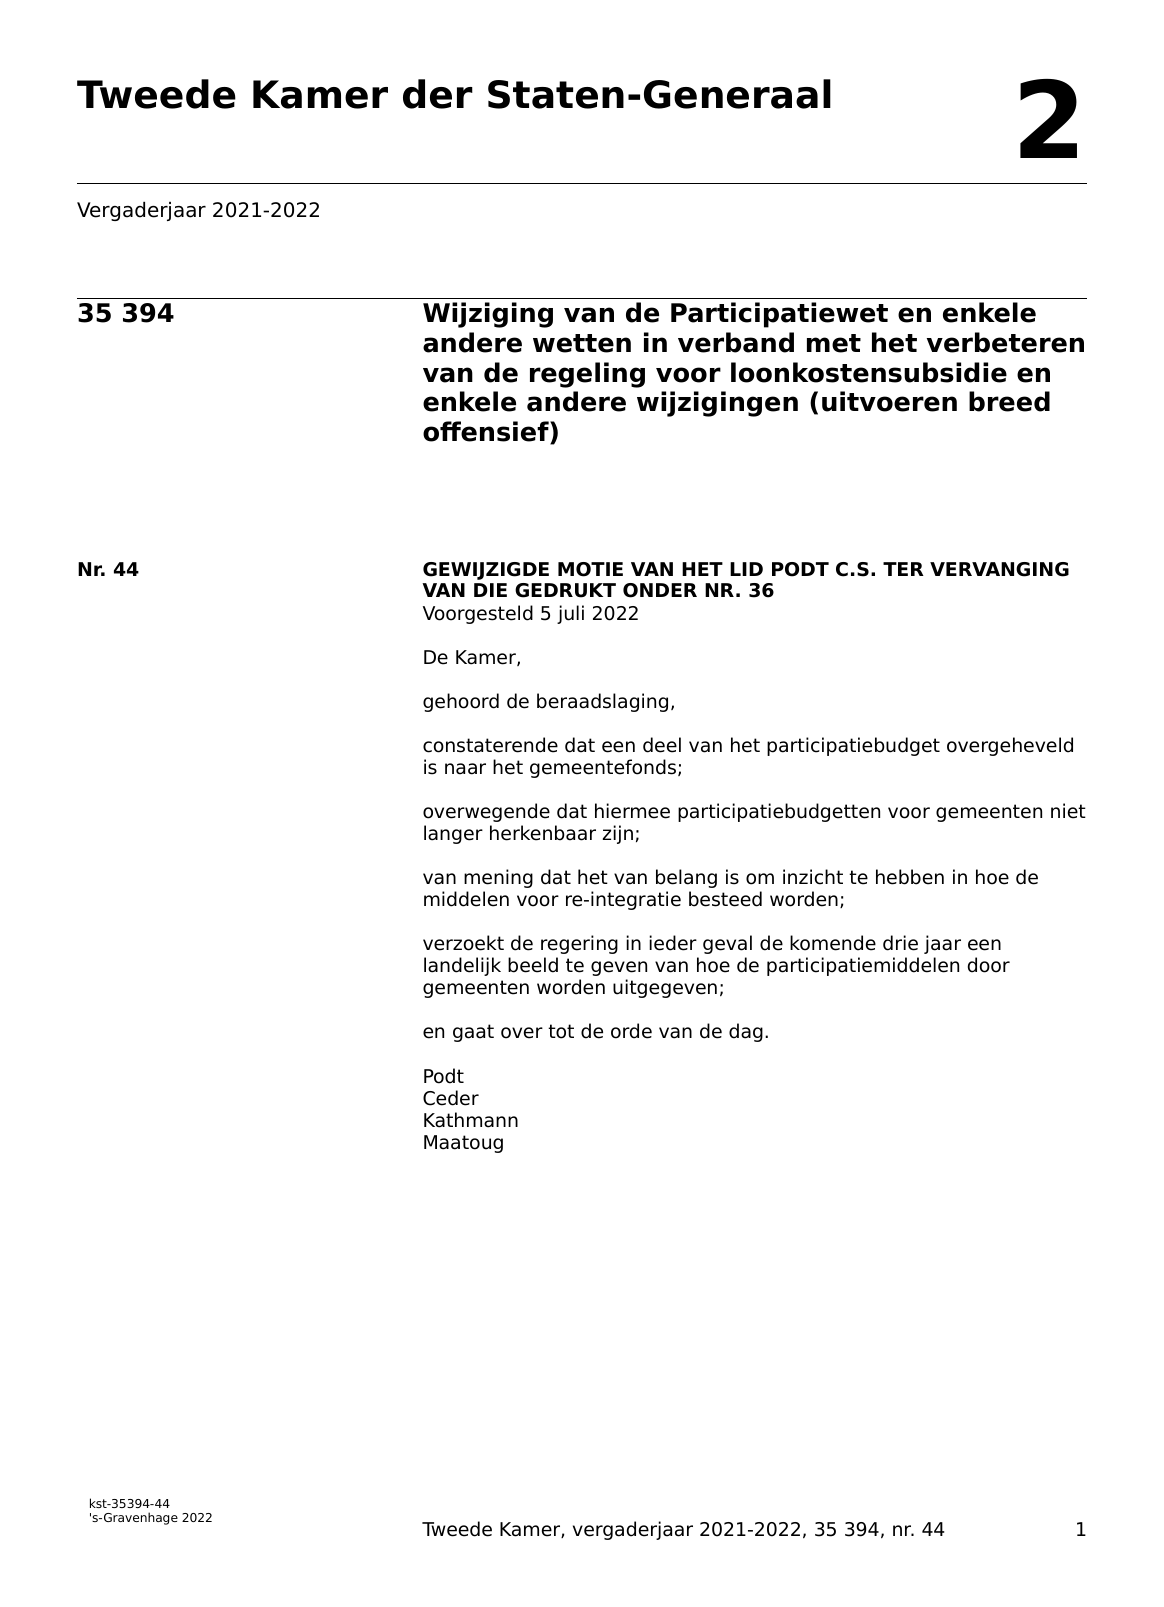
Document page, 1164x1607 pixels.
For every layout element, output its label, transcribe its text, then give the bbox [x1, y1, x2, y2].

text verzoekt de regering in ieder geval de komende drie jaar een landelijk beeld te geven van hoe de participatiemiddelen door gemeenten worden uitgegeven; [422, 933, 1087, 999]
text van mening dat het van belang is om inzicht te hebben in hoe de middelen voor re-integratie besteed worden; [422, 867, 1087, 911]
table_header Tweede Kamer der Staten-Generaal [77, 59, 886, 183]
table_cell Vergaderjaar 2021-2022 [77, 184, 1087, 298]
text Voorgesteld 5 juli 2022 [422, 602, 1087, 624]
text De Kamer, [422, 647, 1087, 668]
text gehoord de beraadslaging, [422, 691, 1087, 713]
text overwegende dat hiermee participatiebudgetten voor gemeenten niet langer herkenbaar zijn; [422, 801, 1087, 845]
text 's-Gravenhage 2022 [88, 1511, 323, 1525]
text Kathmann [422, 1109, 1087, 1132]
text kst-35394-44 [88, 1497, 323, 1511]
text Ceder [422, 1088, 1087, 1109]
text Podt [422, 1066, 1087, 1088]
text Maatoug [422, 1132, 1087, 1153]
table_header 2 [886, 59, 1087, 183]
subtitle Nr. 44 GEWIJZIGDE MOTIE VAN HET LID PODT C.S. TER VERVANGING VAN DIE GEDRUKT ONDER NR. 36 [77, 558, 1087, 602]
text constaterende dat een deel van het participatiebudget overgeheveld is naar het gemeentefonds; [422, 735, 1087, 779]
subtitle 35 394 Wijziging van de Participatiewet en enkele andere wetten in verband met het verbeteren van de regeling voor loonkostensubsidie en enkele andere wijzigingen (uitvoeren breed offensief) [77, 299, 1087, 447]
text en gaat over tot de orde van de dag. [422, 1021, 1087, 1043]
